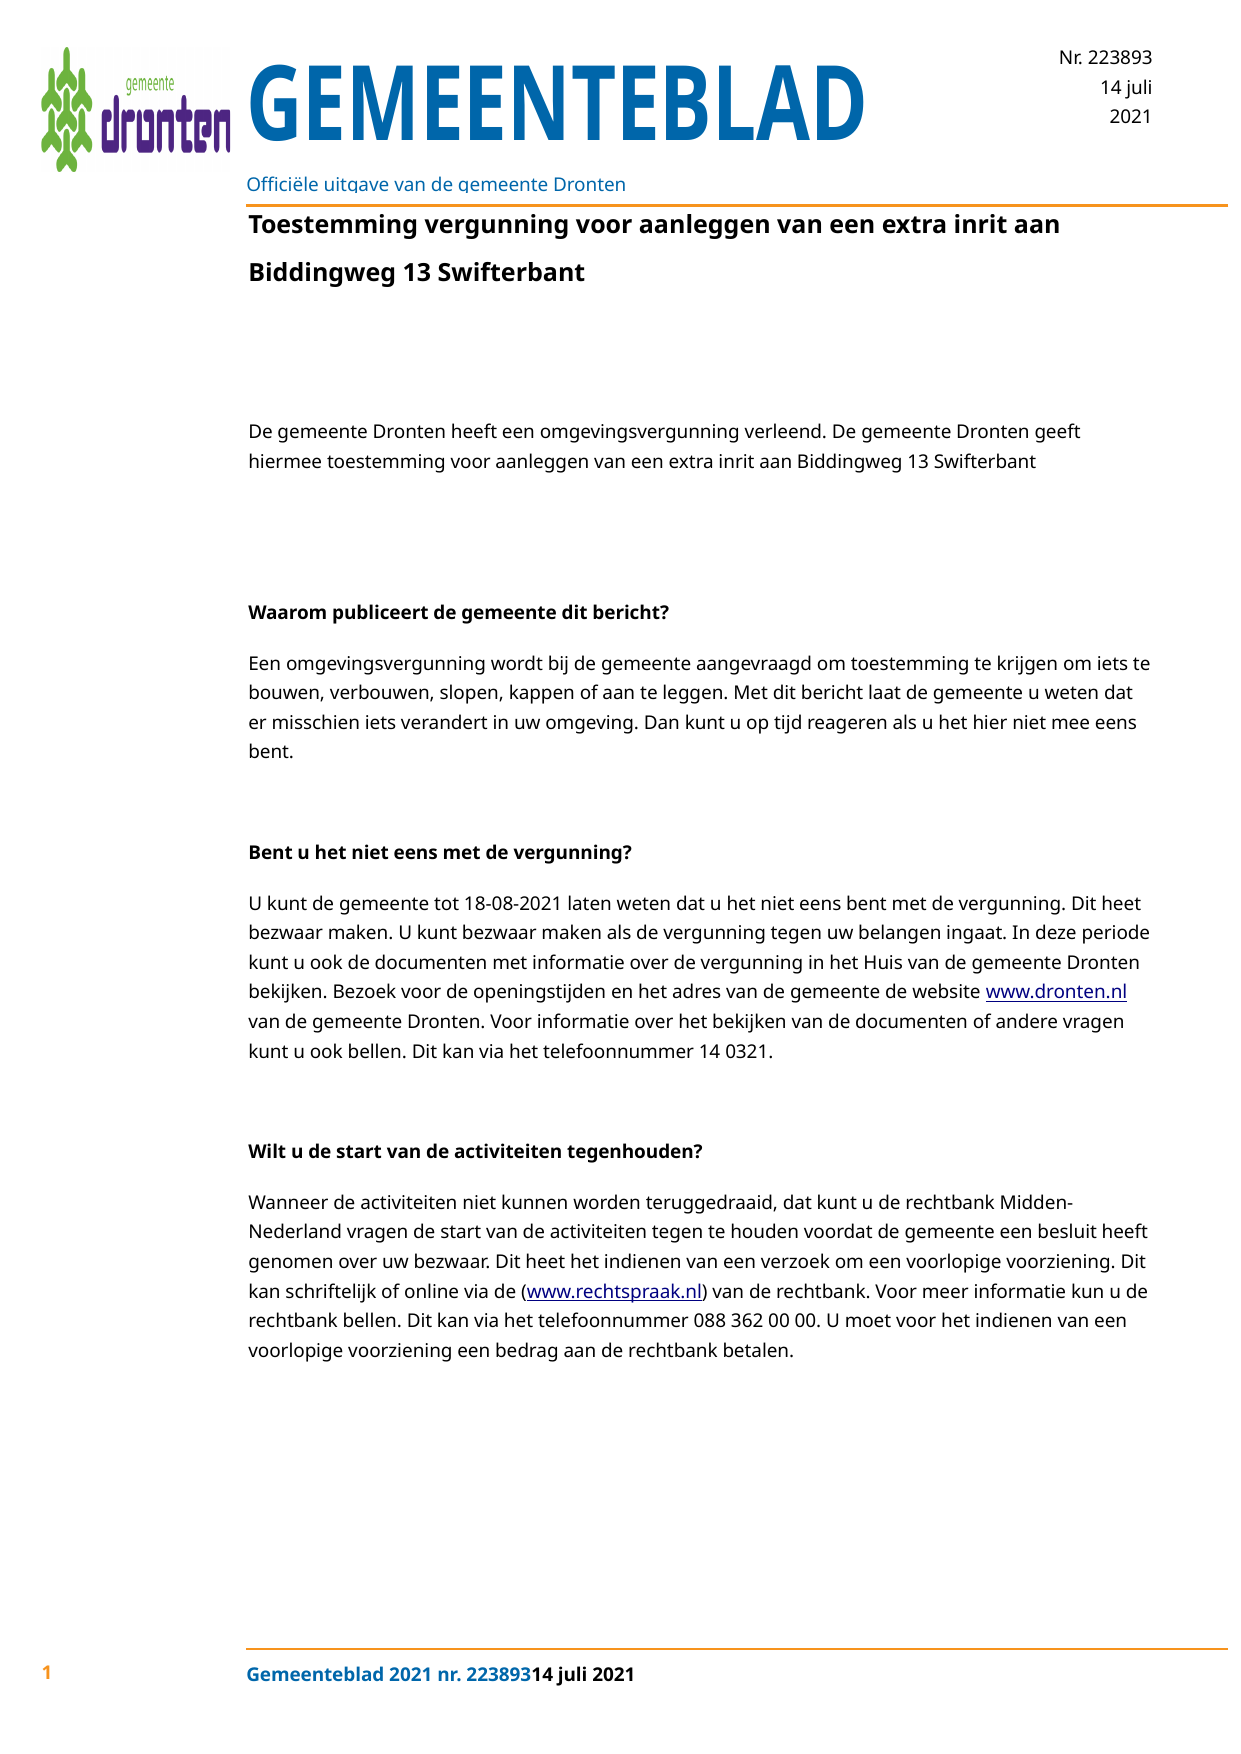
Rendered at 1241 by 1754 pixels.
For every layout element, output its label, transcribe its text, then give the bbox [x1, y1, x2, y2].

text De gemeente Dronten heeft een omgevingsvergunning verleend. De gemeente Dronten geeft hiermee toestemming voor aanleggen van een extra inrit aan Biddingweg 13 Swifterbant [248, 419, 1152, 474]
text Waarom publiceert de gemeente dit bericht? [248, 599, 1152, 625]
text Toestemming vergunning voor aanleggen van een extra inrit aan Biddingweg 13 Swifterbant [248, 207, 1152, 288]
text Bent u het niet eens met de vergunning? [248, 839, 1152, 865]
text Wanneer de activiteiten niet kunnen worden teruggedraaid, dat kunt u de rechtbank Midden-Nederland vragen de start van de activiteiten tegen te houden voordat de gemeente een besluit heeft genomen over uw bezwaar. Dit heet het indienen van een verzoek om een voorlopige voorziening. Dit kan schriftelijk of online via de (www.rechtspraak.nl) van de rechtbank. Voor meer informatie kun u de rechtbank bellen. Dit kan via het telefoonnummer 088 362 00 00. U moet voor het indienen van een voorlopige voorziening een bedrag aan de rechtbank betalen. [248, 1189, 1152, 1363]
text U kunt de gemeente tot 18-08-2021 laten weten dat u het niet eens bent met de vergunning. Dit heet bezwaar maken. U kunt bezwaar maken als de vergunning tegen uw belangen ingaat. In deze periode kunt u ook de documenten met informatie over de vergunning in het Huis van de gemeente Dronten bekijken. Bezoek voor de openingstijden en het adres van de gemeente de website www.dronten.nl van de gemeente Dronten. Voor informatie over het bekijken van de documenten of andere vragen kunt u ook bellen. Dit kan via het telefoonnummer 14 0321. [248, 890, 1152, 1064]
text Wilt u de start van de activiteiten tegenhouden? [248, 1139, 1152, 1164]
text Een omgevingsvergunning wordt bij de gemeente aangevraagd om toestemming te krijgen om iets te bouwen, verbouwen, slopen, kappen of aan te leggen. Met dit bericht laat de gemeente u weten dat er misschien iets verandert in uw omgeving. Dan kunt u op tijd reageren als u het hier niet mee eens bent. [248, 650, 1152, 764]
picture [41, 47, 231, 172]
